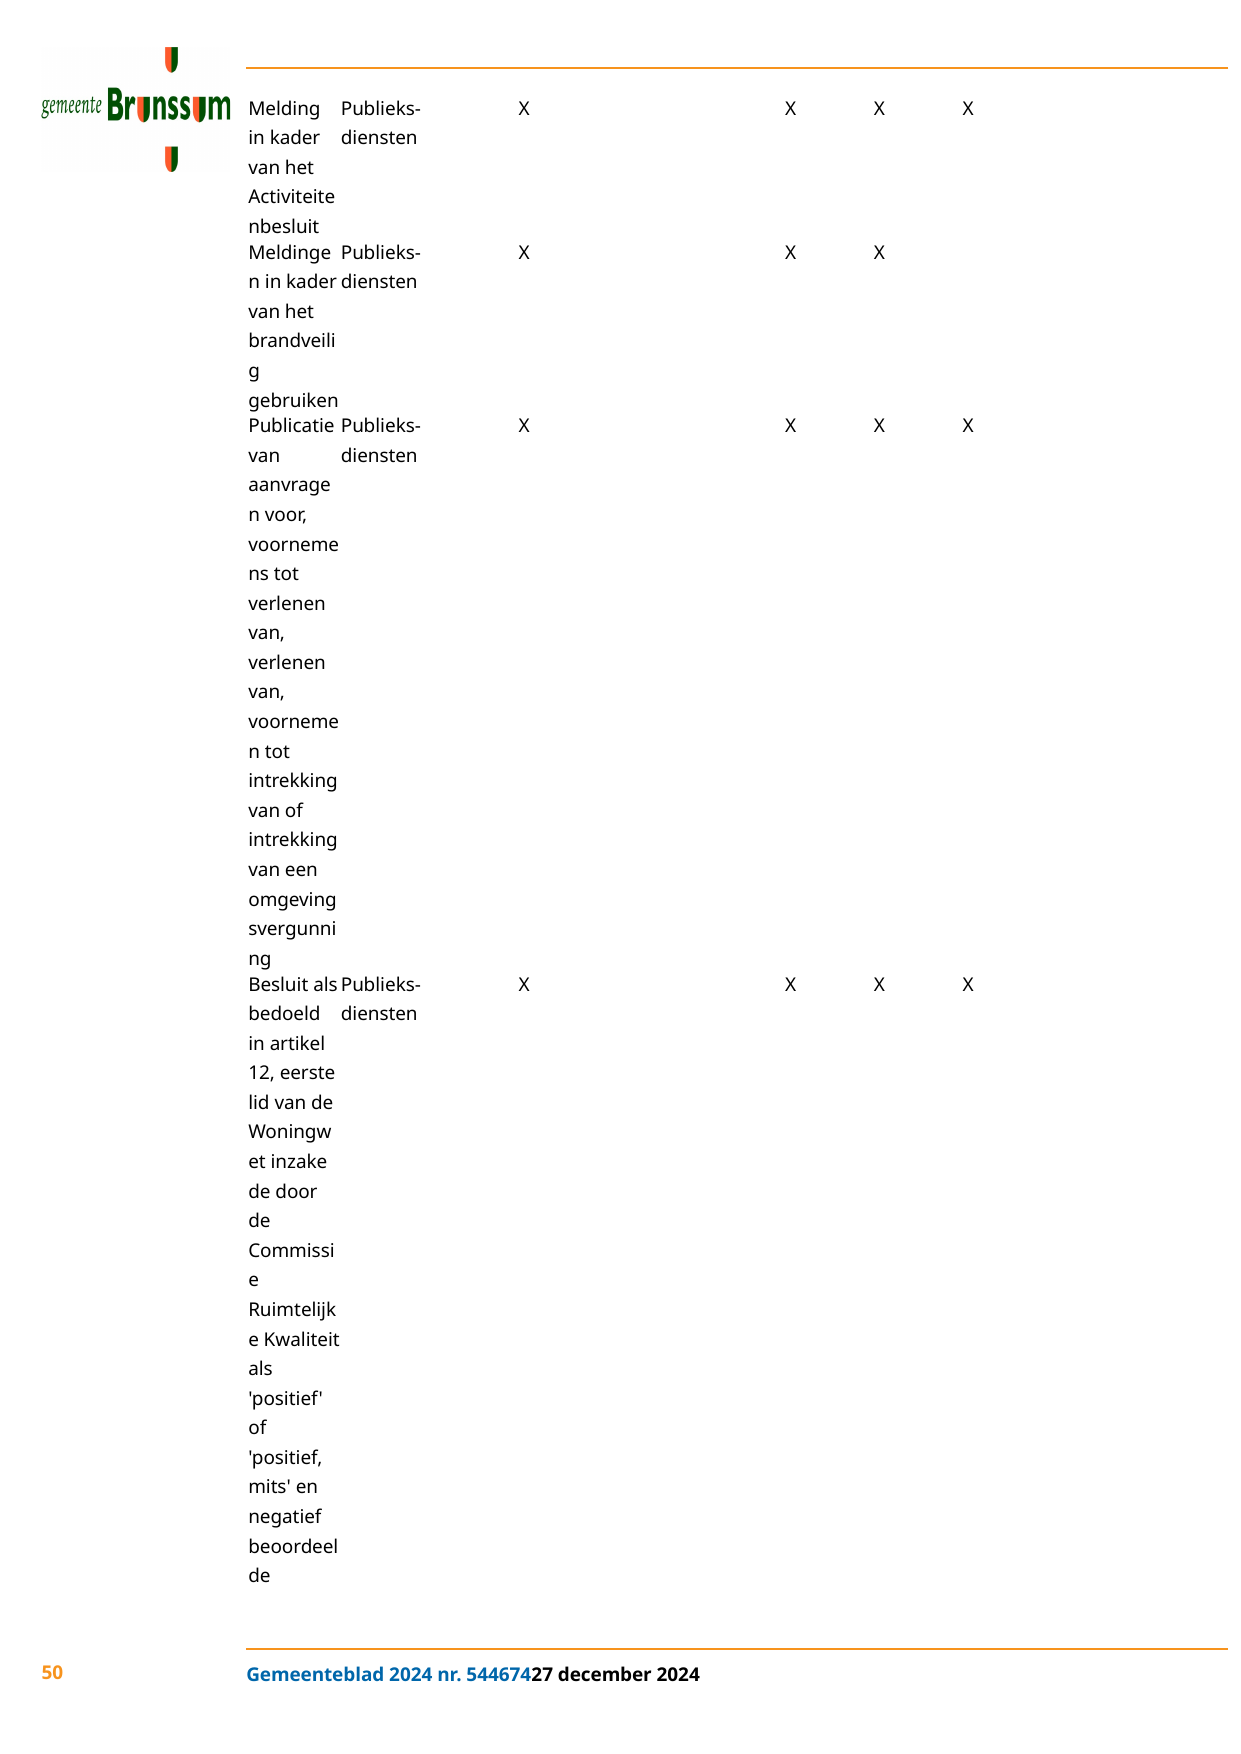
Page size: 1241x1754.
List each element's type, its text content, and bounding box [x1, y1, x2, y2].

table_cell Publieks-diensten [341, 413, 429, 971]
table_cell [607, 413, 696, 971]
table_cell Publicatie van aanvragen voor, voornemens tot verlenen van, verlenen van, voornemen tot intrekking van of intrekking van een omgevingsvergunning [248, 413, 341, 971]
table_cell X [874, 971, 962, 1588]
table_cell Meldingen in kader van het brandveilig gebruiken [248, 239, 341, 412]
table_cell Publieks-diensten [341, 239, 429, 412]
table_cell [696, 95, 785, 239]
table_cell X [785, 971, 873, 1588]
table_cell Besluit als bedoeld in artikel 12, eerste lid van de Woningwet inzake de door de Commissie Ruimtelijke Kwaliteit als 'positief' of 'positief, mits' en negatief beoordeelde [248, 971, 341, 1588]
table_cell X [874, 413, 962, 971]
table_cell X [518, 971, 607, 1588]
table_cell [430, 95, 518, 239]
table_cell [696, 413, 785, 971]
picture [41, 47, 231, 172]
table_cell Melding in kader van het Activiteitenbesluit [248, 95, 341, 239]
table_cell [430, 239, 518, 412]
table_cell X [962, 95, 1051, 239]
table_cell X [785, 413, 873, 971]
table_cell [607, 239, 696, 412]
table_cell X [518, 239, 607, 412]
table_cell [1051, 413, 1152, 971]
table_cell [1051, 95, 1152, 239]
table_cell [607, 95, 696, 239]
table_cell [1051, 971, 1152, 1588]
table_cell X [518, 95, 607, 239]
table_cell [430, 413, 518, 971]
table_cell X [962, 413, 1051, 971]
table_cell [696, 239, 785, 412]
table_cell X [518, 413, 607, 971]
table_cell [430, 971, 518, 1588]
table_cell Publieks-diensten [341, 95, 429, 239]
table_cell X [962, 971, 1051, 1588]
table_cell [1051, 239, 1152, 412]
table_cell Publieks-diensten [341, 971, 429, 1588]
table_cell X [874, 239, 962, 412]
table_cell [962, 239, 1051, 412]
table_cell X [785, 239, 873, 412]
table_cell X [874, 95, 962, 239]
table_cell [696, 971, 785, 1588]
table_cell X [785, 95, 873, 239]
table_cell [607, 971, 696, 1588]
